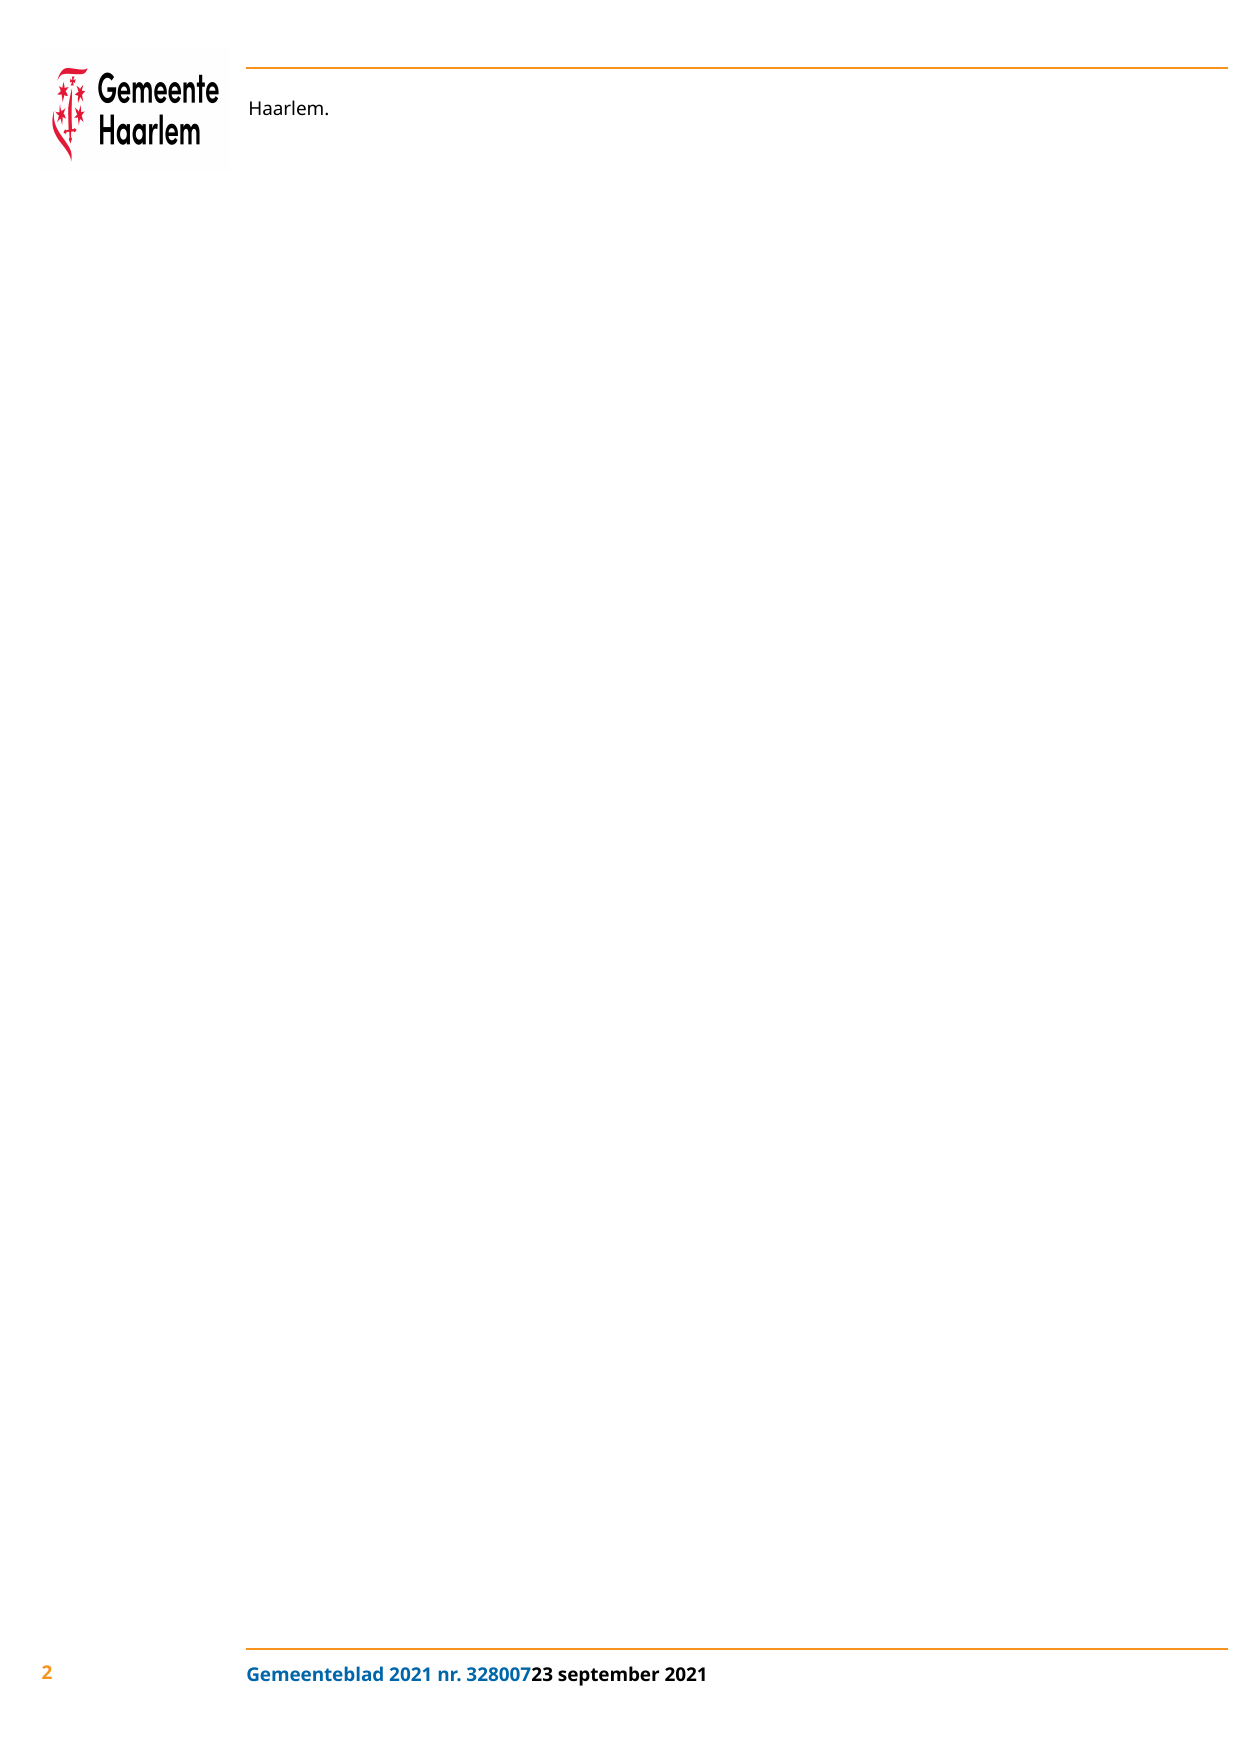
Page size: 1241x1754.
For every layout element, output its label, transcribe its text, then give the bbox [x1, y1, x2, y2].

text Haarlem. [248, 95, 1152, 121]
picture [41, 47, 231, 172]
